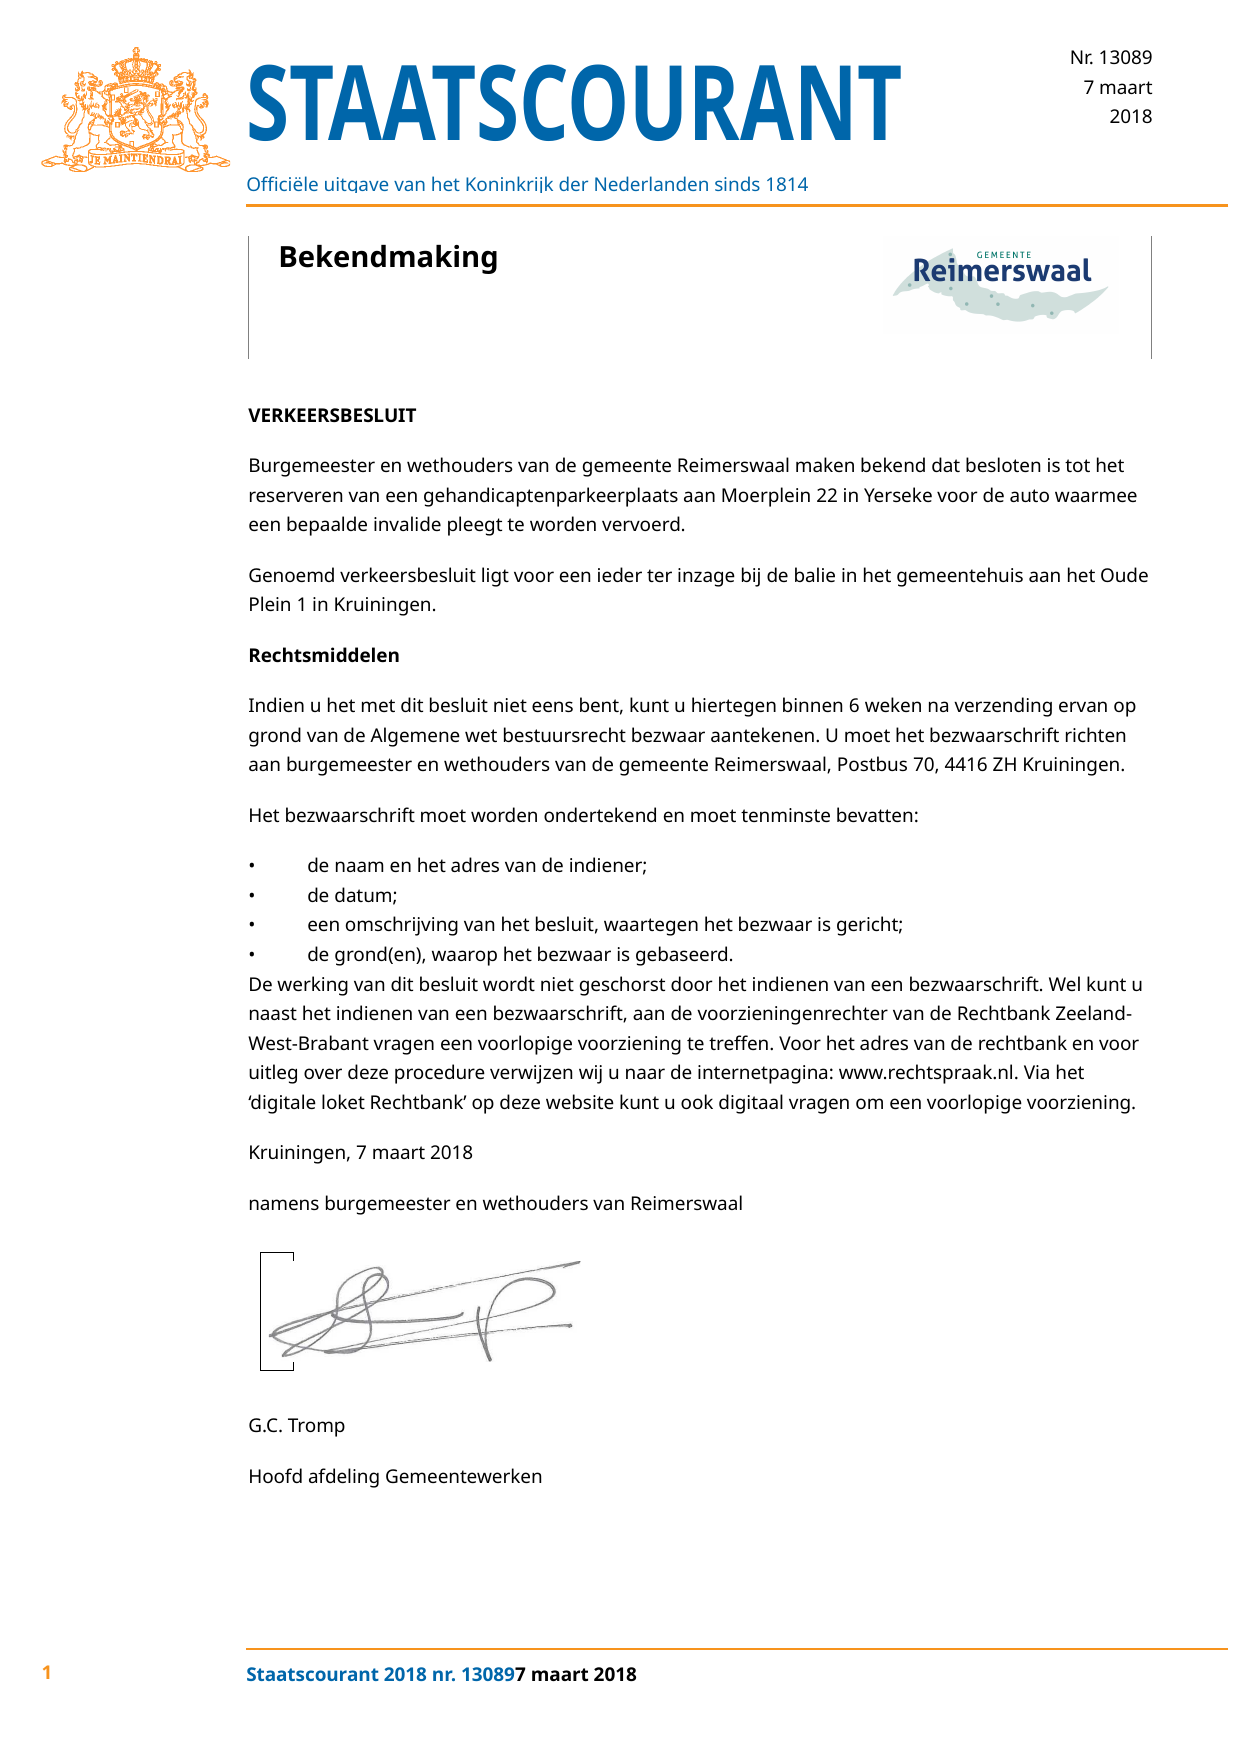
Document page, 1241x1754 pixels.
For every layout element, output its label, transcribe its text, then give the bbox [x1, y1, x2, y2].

table_header Bekendmaking [249, 236, 850, 359]
table_header [850, 236, 1151, 359]
list een omschrijving van het besluit, waartegen het bezwaar is gericht; [248, 912, 1152, 937]
text Kruiningen, 7 maart 2018 [248, 1139, 1152, 1165]
text Indien u het met dit besluit niet eens bent, kunt u hiertegen binnen 6 weken na verzending ervan op grond van de Algemene wet bestuursrecht bezwaar aantekenen. U moet het bezwaarschrift richten aan burgemeester en wethouders van de gemeente Reimerswaal, Postbus 70, 4416 ZH Kruiningen. [248, 692, 1152, 777]
picture [268, 1261, 581, 1362]
text Burgemeester en wethouders van de gemeente Reimerswaal maken bekend dat besloten is tot het reserveren van een gehandicaptenparkeerplaats aan Moerplein 22 in Yerseke voor de auto waarmee een bepaalde invalide pleegt te worden vervoerd. [248, 452, 1152, 537]
text namens burgemeester en wethouders van Reimerswaal [248, 1190, 1152, 1216]
text VERKEERSBESLUIT [248, 402, 1152, 428]
text De werking van dit besluit wordt niet geschorst door het indienen van een bezwaarschrift. Wel kunt u naast het indienen van een bezwaarschrift, aan de voorzieningenrechter van de Rechtbank Zeeland-West-Brabant vragen een voorlopige voorziening te treffen. Voor het adres van de rechtbank en voor uitleg over deze procedure verwijzen wij u naar de internetpagina: www.rechtspraak.nl. Via het ‘digitale loket Rechtbank’ op deze website kunt u ook digitaal vragen om een voorlopige voorziening. [248, 971, 1152, 1115]
text Het bezwaarschrift moet worden ondertekend en moet tenminste bevatten: [248, 802, 1152, 828]
picture [882, 236, 1119, 334]
list de datum; [248, 882, 1152, 908]
list de grond(en), waarop het bezwaar is gebaseerd. [248, 941, 1152, 967]
picture [41, 47, 231, 172]
text Rechtsmiddelen [248, 642, 1152, 668]
text Hoofd afdeling Gemeentewerken [248, 1463, 1152, 1489]
text Genoemd verkeersbesluit ligt voor een ieder ter inzage bij de balie in het gemeentehuis aan het Oude Plein 1 in Kruiningen. [248, 562, 1152, 617]
text G.C. Tromp [248, 1413, 1152, 1438]
list de naam en het adres van de indiener; [248, 852, 1152, 878]
